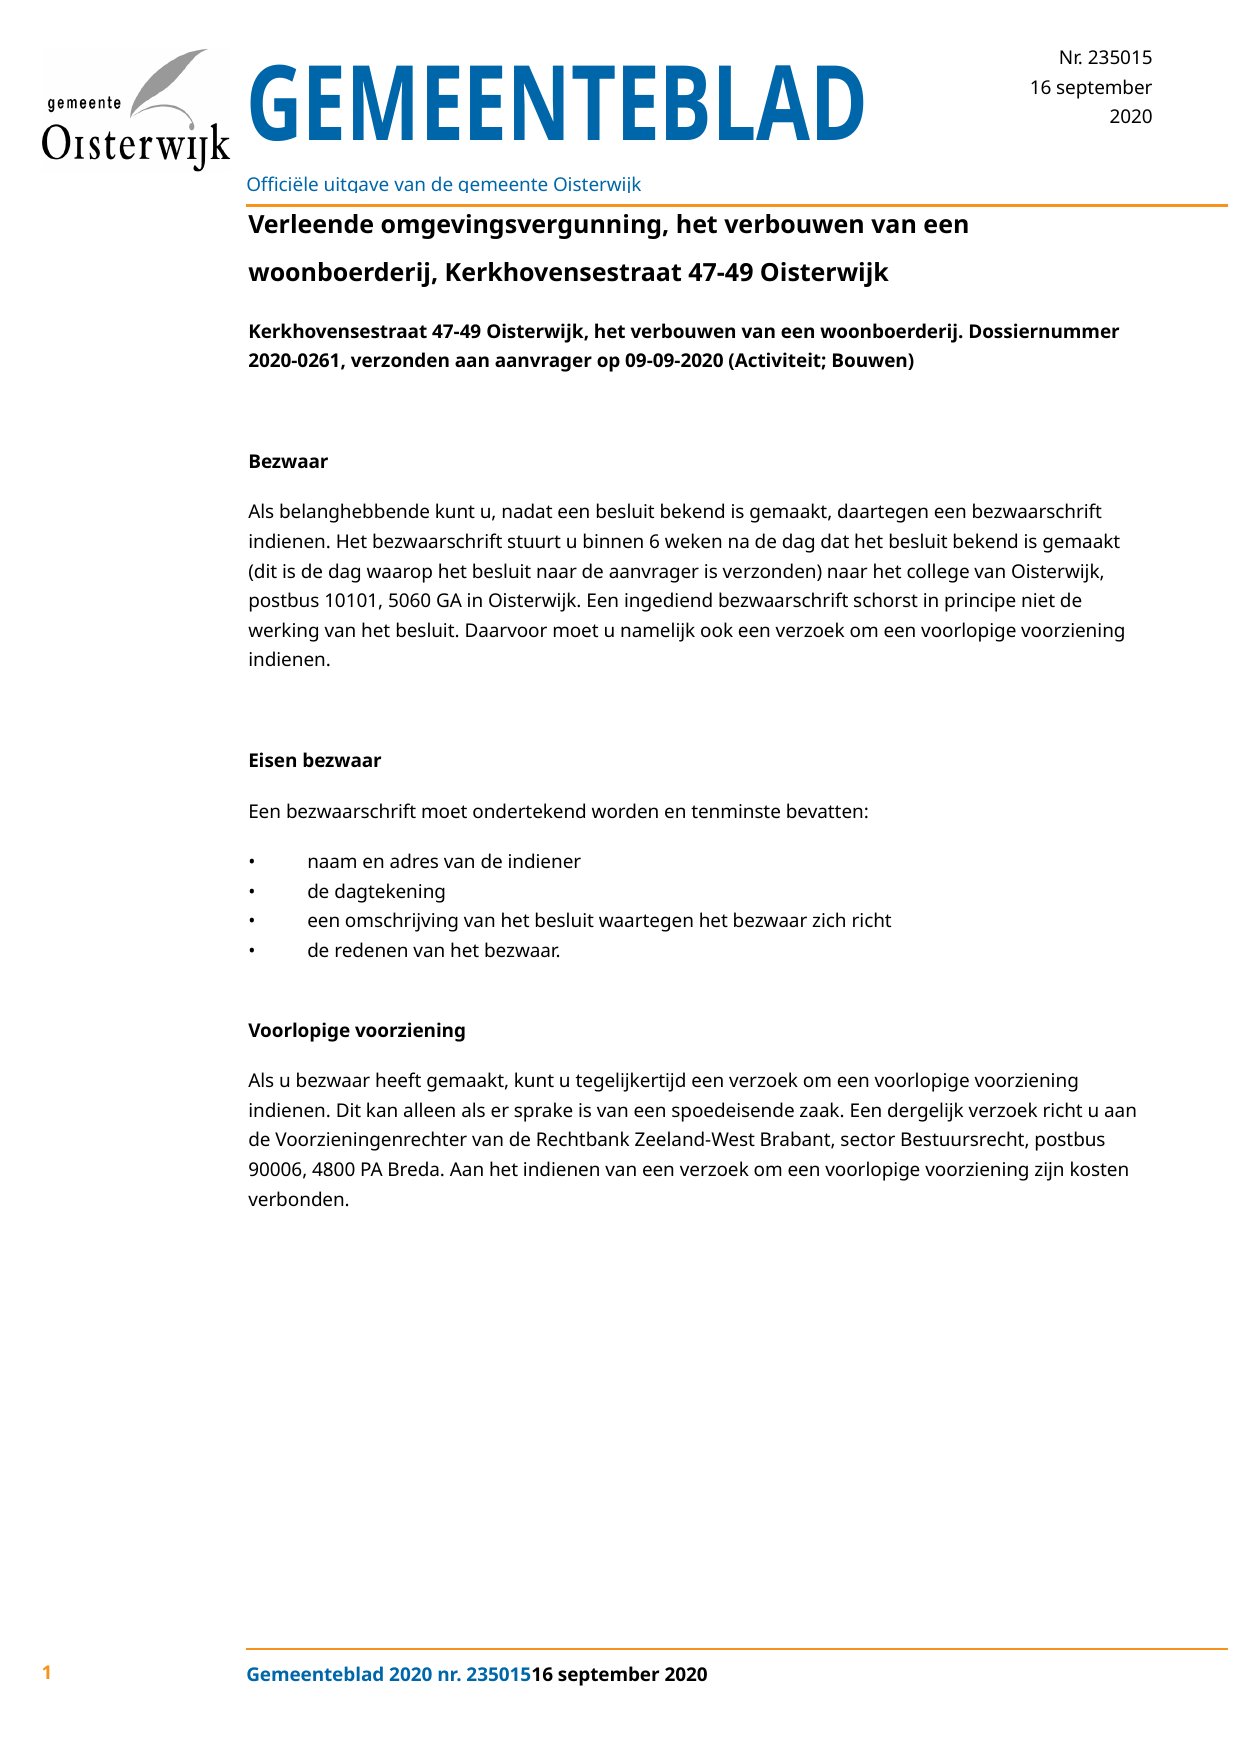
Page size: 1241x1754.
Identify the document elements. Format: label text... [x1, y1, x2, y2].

text Als u bezwaar heeft gemaakt, kunt u tegelijkertijd een verzoek om een voorlopige voorziening indienen. Dit kan alleen als er sprake is van een spoedeisende zaak. Een dergelijk verzoek richt u aan de Voorzieningenrechter van de Rechtbank Zeeland-West Brabant, sector Bestuursrecht, postbus 90006, 4800 PA Breda. Aan het indienen van een verzoek om een voorlopige voorziening zijn kosten verbonden. [248, 1067, 1152, 1212]
list de redenen van het bezwaar. [248, 937, 1152, 963]
text Kerkhovensestraat 47-49 Oisterwijk, het verbouwen van een woonboerderij. Dossiernummer 2020-0261, verzonden aan aanvrager op 09-09-2020 (Activiteit; Bouwen) [248, 318, 1152, 373]
text Voorlopige voorziening [248, 1017, 1152, 1043]
text Een bezwaarschrift moet ondertekend worden en tenminste bevatten: [248, 798, 1152, 824]
list een omschrijving van het besluit waartegen het bezwaar zich richt [248, 907, 1152, 933]
text Bezwaar [248, 448, 1152, 474]
text Eisen bezwaar [248, 747, 1152, 773]
list de dagtekening [248, 878, 1152, 904]
picture [41, 47, 231, 172]
list naam en adres van de indiener [248, 848, 1152, 874]
text Verleende omgevingsvergunning, het verbouwen van een woonboerderij, Kerkhovensestraat 47-49 Oisterwijk [248, 207, 1152, 288]
text Als belanghebbende kunt u, nadat een besluit bekend is gemaakt, daartegen een bezwaarschrift indienen. Het bezwaarschrift stuurt u binnen 6 weken na de dag dat het besluit bekend is gemaakt (dit is de dag waarop het besluit naar de aanvrager is verzonden) naar het college van Oisterwijk, postbus 10101, 5060 GA in Oisterwijk. Een ingediend bezwaarschrift schorst in principe niet de werking van het besluit. Daarvoor moet u namelijk ook een verzoek om een voorlopige voorziening indienen. [248, 499, 1152, 672]
